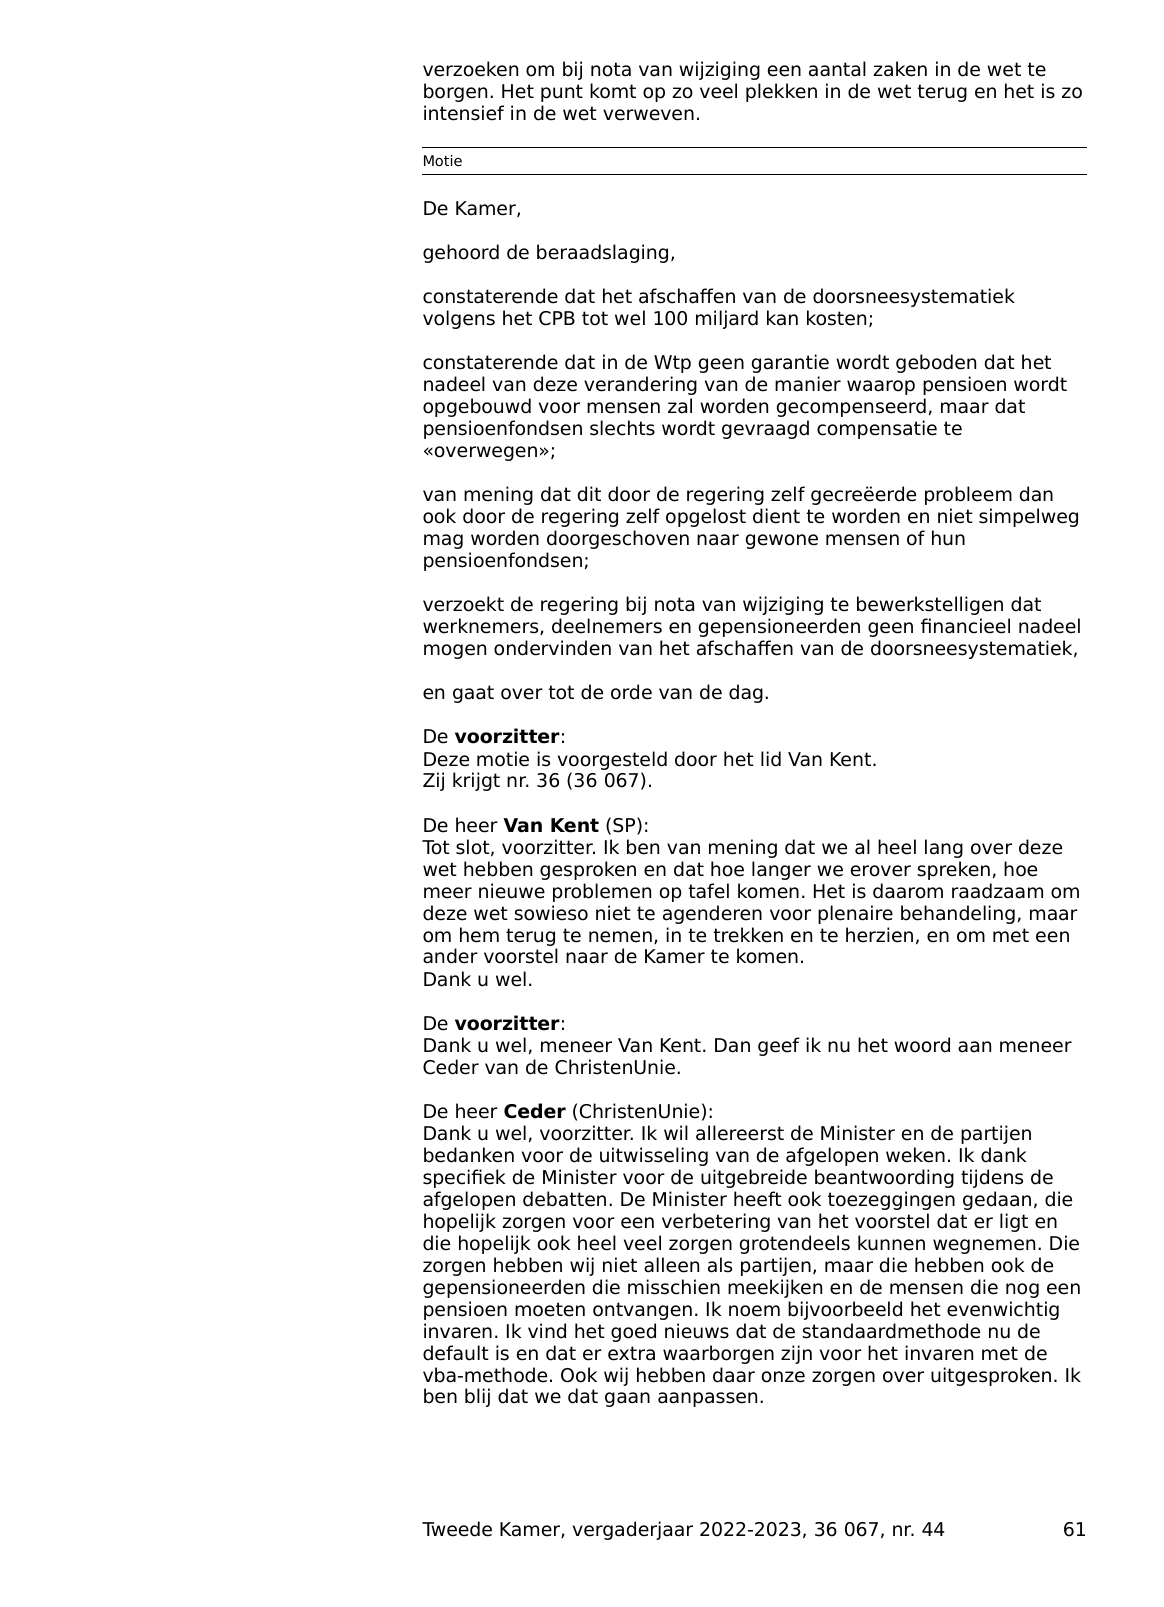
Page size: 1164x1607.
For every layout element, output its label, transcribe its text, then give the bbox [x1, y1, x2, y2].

text van mening dat dit door de regering zelf gecreëerde probleem dan ook door de regering zelf opgelost dient te worden en niet simpelweg mag worden doorgeschoven naar gewone mensen of hun pensioenfondsen; [422, 484, 1087, 572]
text Tot slot, voorzitter. Ik ben van mening dat we al heel lang over deze wet hebben gesproken en dat hoe langer we erover spreken, hoe meer nieuwe problemen op tafel komen. Het is daarom raadzaam om deze wet sowieso niet te agenderen voor plenaire behandeling, maar om hem terug te nemen, in te trekken en te herzien, en om met een ander voorstel naar de Kamer te komen. [422, 837, 1087, 968]
text constaterende dat in de Wtp geen garantie wordt geboden dat het nadeel van deze verandering van de manier waarop pensioen wordt opgebouwd voor mensen zal worden gecompenseerd, maar dat pensioenfondsen slechts wordt gevraagd compensatie te «overwegen»; [422, 352, 1087, 462]
text verzoeken om bij nota van wijziging een aantal zaken in de wet te borgen. Het punt komt op zo veel plekken in de wet terug en het is zo intensief in de wet verweven. [422, 59, 1087, 125]
text en gaat over tot de orde van de dag. [422, 682, 1087, 704]
text verzoekt de regering bij nota van wijziging te bewerkstelligen dat werknemers, deelnemers en gepensioneerden geen financieel nadeel mogen ondervinden van het afschaffen van de doorsneesystematiek, [422, 594, 1087, 660]
table_header Motie [422, 148, 1087, 174]
text Dank u wel. [422, 968, 1087, 990]
text Deze motie is voorgesteld door het lid Van Kent. [422, 748, 1087, 770]
text Dank u wel, voorzitter. Ik wil allereerst de Minister en de partijen bedanken voor de uitwisseling van de afgelopen weken. Ik dank specifiek de Minister voor de uitgebreide beantwoording tijdens de afgelopen debatten. De Minister heeft ook toezeggingen gedaan, die hopelijk zorgen voor een verbetering van het voorstel dat er ligt en die hopelijk ook heel veel zorgen grotendeels kunnen wegnemen. Die zorgen hebben wij niet alleen als partijen, maar die hebben ook de gepensioneerden die misschien meekijken en de mensen die nog een pensioen moeten ontvangen. Ik noem bijvoorbeeld het evenwichtig invaren. Ik vind het goed nieuws dat de standaardmethode nu de default is en dat er extra waarborgen zijn voor het invaren met de vba-methode. Ook wij hebben daar onze zorgen over uitgesproken. Ik ben blij dat we dat gaan aanpassen. [422, 1123, 1087, 1408]
text De heer Ceder (ChristenUnie): [422, 1101, 1087, 1123]
text De heer Van Kent (SP): [422, 814, 1087, 837]
text De voorzitter: [422, 726, 1087, 748]
text De Kamer, [422, 197, 1087, 219]
text constaterende dat het afschaffen van de doorsneesystematiek volgens het CPB tot wel 100 miljard kan kosten; [422, 286, 1087, 330]
text gehoord de beraadslaging, [422, 242, 1087, 264]
text Dank u wel, meneer Van Kent. Dan geef ik nu het woord aan meneer Ceder van de ChristenUnie. [422, 1034, 1087, 1078]
text De voorzitter: [422, 1013, 1087, 1034]
text Zij krijgt nr. 36 (36 067). [422, 770, 1087, 792]
